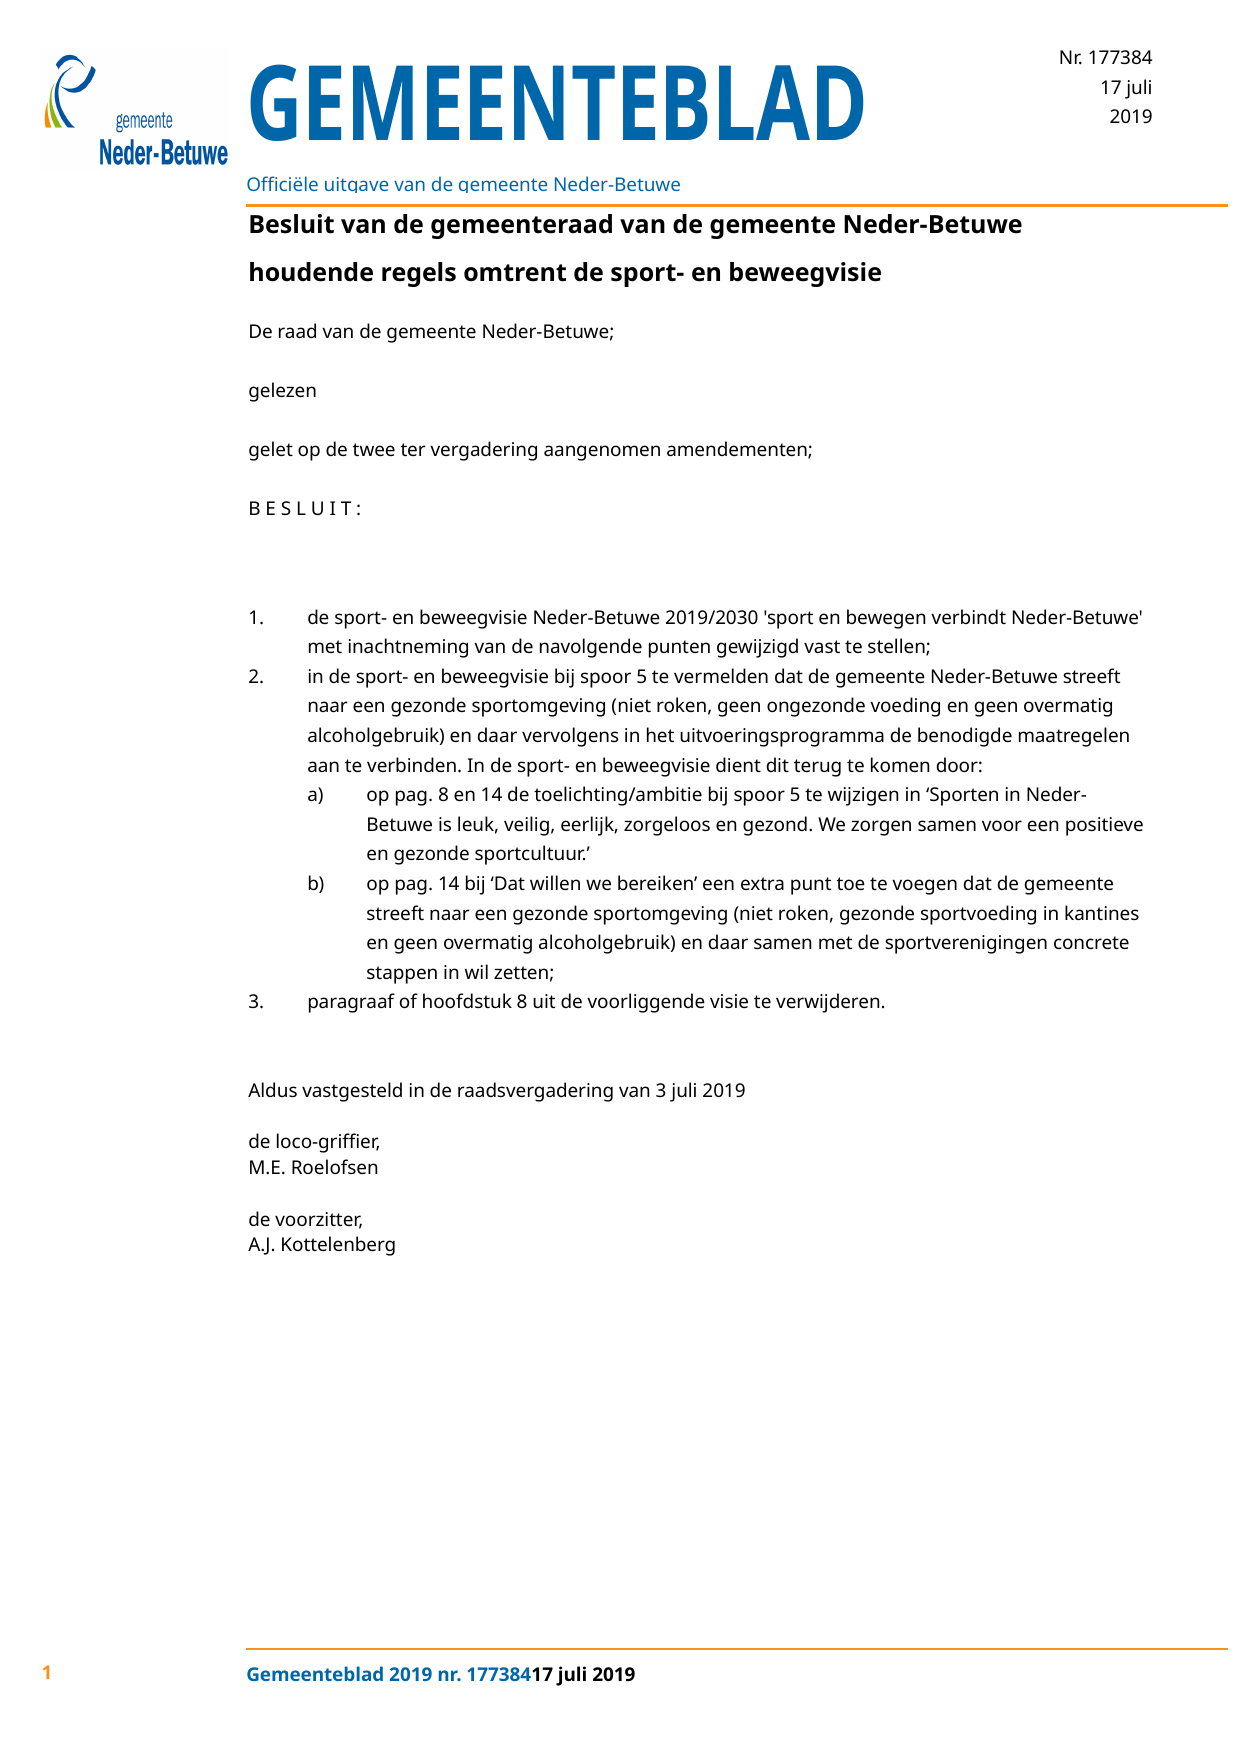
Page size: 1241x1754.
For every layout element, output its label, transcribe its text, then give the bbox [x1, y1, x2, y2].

list de sport- en beweegvisie Neder-Betuwe 2019/2030 'sport en bewegen verbindt Neder-Betuwe' met inachtneming van de navolgende punten gewijzigd vast te stellen; [248, 604, 1152, 659]
text A.J. Kottelenberg [248, 1232, 1152, 1257]
text M.E. Roelofsen [248, 1154, 1152, 1180]
text de voorzitter, [248, 1206, 1152, 1232]
text B E S L U I T : [248, 495, 1152, 521]
text gelet op de twee ter vergadering aangenomen amendementen; [248, 436, 1152, 462]
text Besluit van de gemeenteraad van de gemeente Neder-Betuwe houdende regels omtrent de sport- en beweegvisie [248, 207, 1152, 288]
list op pag. 8 en 14 de toelichting/ambitie bij spoor 5 te wijzigen in ‘Sporten in Neder-Betuwe is leuk, veilig, eerlijk, zorgeloos en gezond. We zorgen samen voor een positieve en gezonde sportcultuur.’ [307, 781, 1152, 866]
list in de sport- en beweegvisie bij spoor 5 te vermelden dat de gemeente Neder-Betuwe streeft naar een gezonde sportomgeving (niet roken, geen ongezonde voeding en geen overmatig alcoholgebruik) en daar vervolgens in het uitvoeringsprogramma de benodigde maatregelen aan te verbinden. In de sport- en beweegvisie dient dit terug te komen door: [248, 663, 1152, 777]
list paragraaf of hoofdstuk 8 uit de voorliggende visie te verwijderen. [248, 988, 1152, 1014]
picture [41, 47, 231, 172]
text Aldus vastgesteld in de raadsvergadering van 3 juli 2019 [248, 1077, 1152, 1103]
text de loco-griffier, [248, 1129, 1152, 1154]
text gelezen [248, 377, 1152, 403]
text De raad van de gemeente Neder-Betuwe; [248, 318, 1152, 344]
list op pag. 14 bij ‘Dat willen we bereiken’ een extra punt toe te voegen dat de gemeente streeft naar een gezonde sportomgeving (niet roken, gezonde sportvoeding in kantines en geen overmatig alcoholgebruik) en daar samen met de sportverenigingen concrete stappen in wil zetten; [307, 870, 1152, 984]
